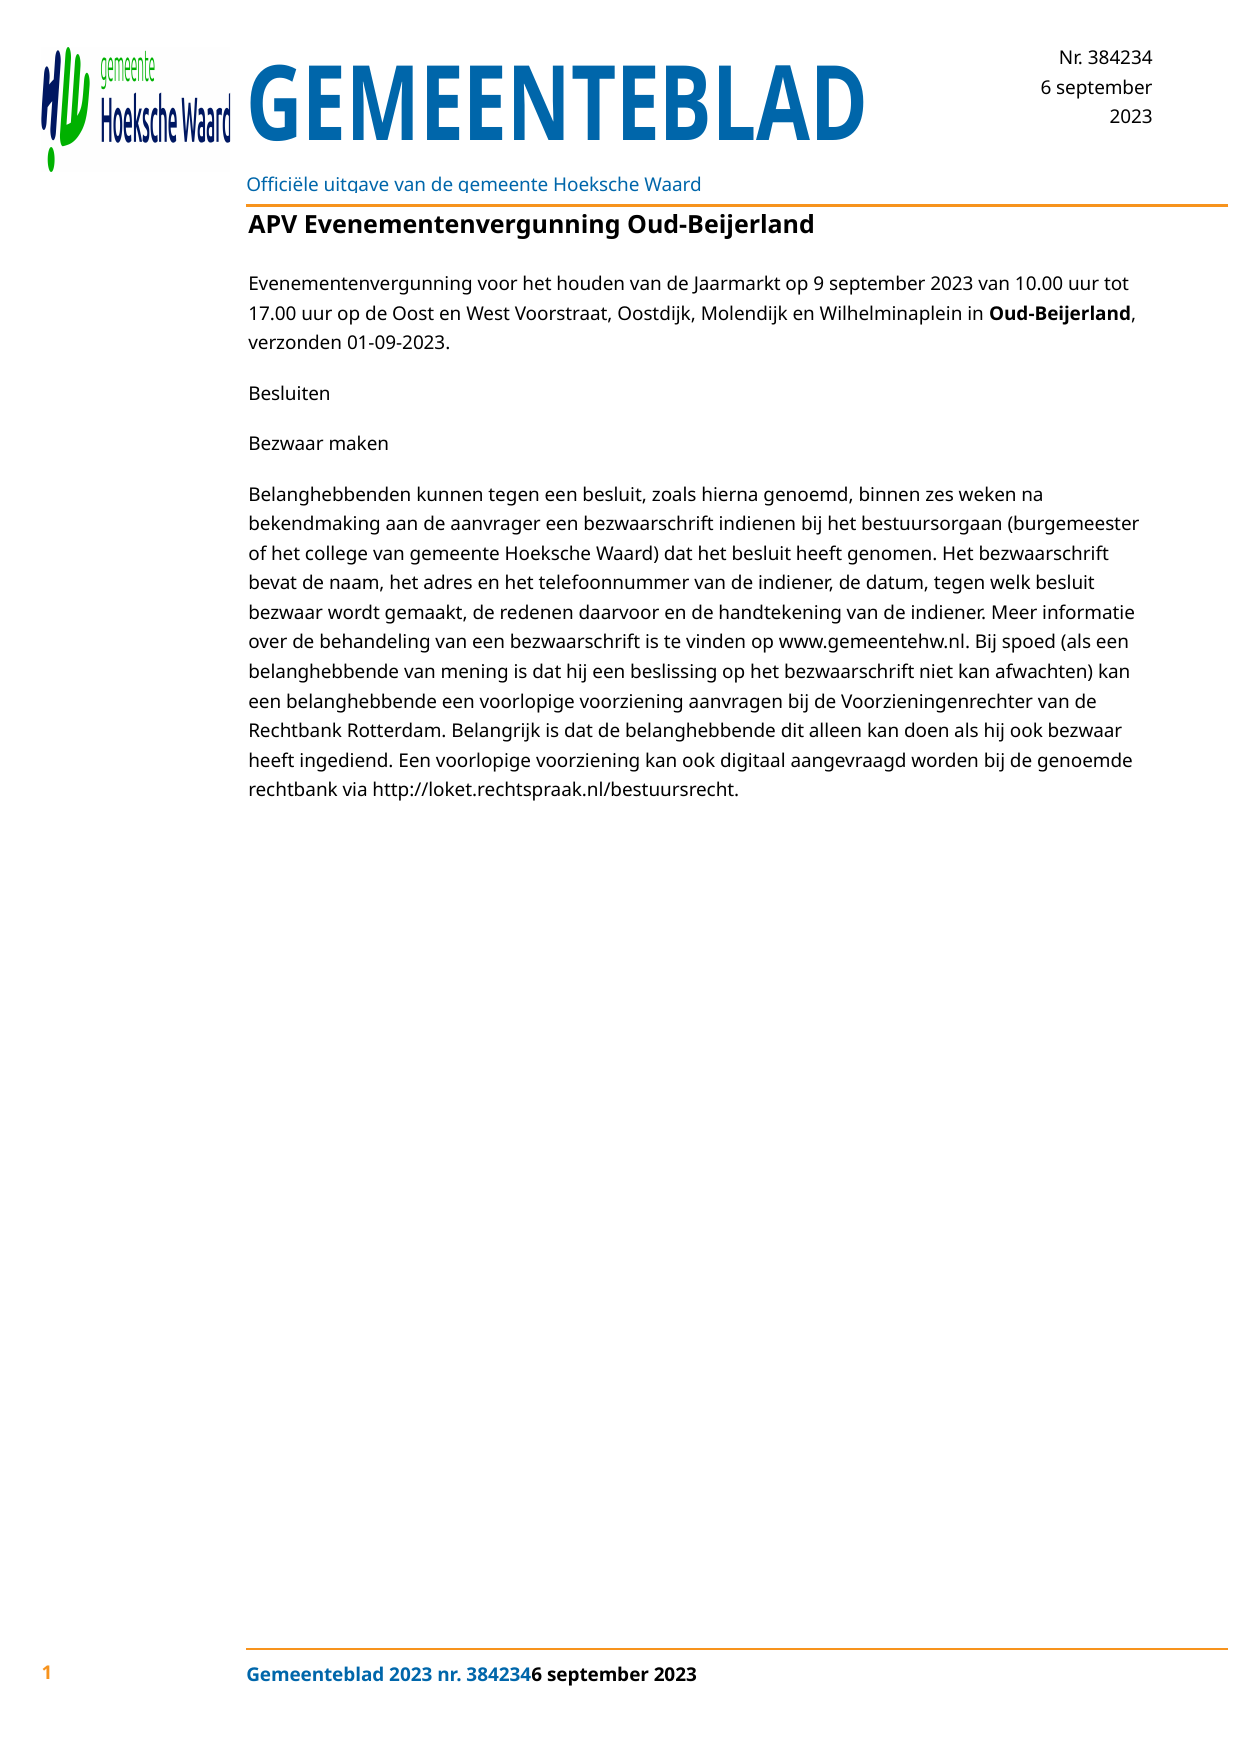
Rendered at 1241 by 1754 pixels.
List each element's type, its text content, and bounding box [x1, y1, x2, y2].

text Belanghebbenden kunnen tegen een besluit, zoals hierna genoemd, binnen zes weken na bekendmaking aan de aanvrager een bezwaarschrift indienen bij het bestuursorgaan (burgemeester of het college van gemeente Hoeksche Waard) dat het besluit heeft genomen. Het bezwaarschrift bevat de naam, het adres en het telefoonnummer van de indiener, de datum, tegen welk besluit bezwaar wordt gemaakt, de redenen daarvoor en de handtekening van de indiener. Meer informatie over de behandeling van een bezwaarschrift is te vinden op www.gemeentehw.nl. Bij spoed (als een belanghebbende van mening is dat hij een beslissing op het bezwaarschrift niet kan afwachten) kan een belanghebbende een voorlopige voorziening aanvragen bij de Voorzieningenrechter van de Rechtbank Rotterdam. Belangrijk is dat de belanghebbende dit alleen kan doen als hij ook bezwaar heeft ingediend. Een voorlopige voorziening kan ook digitaal aangevraagd worden bij de genoemde rechtbank via http://loket.rechtspraak.nl/bestuursrecht. [248, 481, 1152, 802]
text Evenementenvergunning voor het houden van de Jaarmarkt op 9 september 2023 van 10.00 uur tot 17.00 uur op de Oost en West Voorstraat, Oostdijk, Molendijk en Wilhelminaplein in Oud-Beijerland, verzonden 01-09-2023. [248, 270, 1152, 355]
text Besluiten [248, 380, 1152, 406]
text Bezwaar maken [248, 430, 1152, 456]
picture [41, 47, 231, 172]
text APV Evenementenvergunning Oud-Beijerland [248, 207, 1152, 241]
